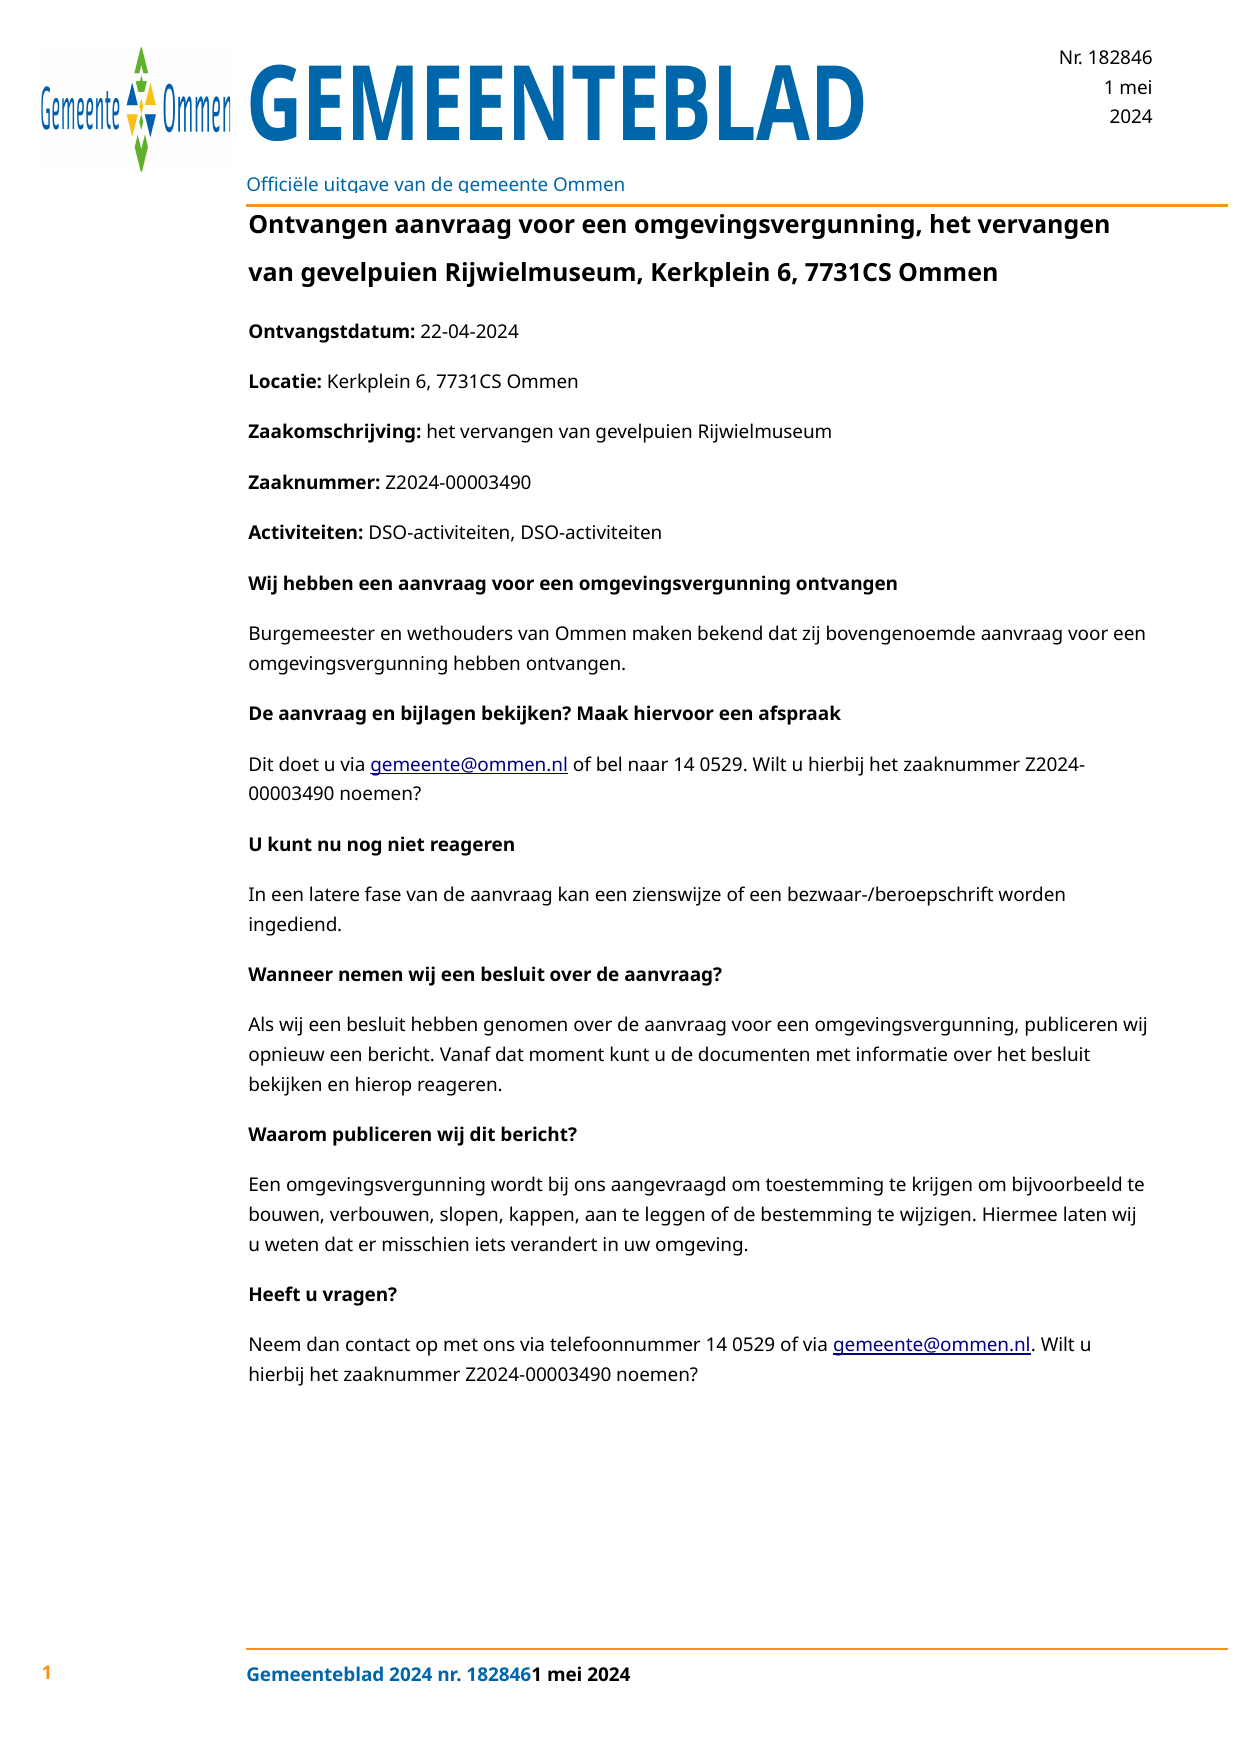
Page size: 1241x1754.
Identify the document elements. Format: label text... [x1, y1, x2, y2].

text Ontvangen aanvraag voor een omgevingsvergunning, het vervangen van gevelpuien Rijwielmuseum, Kerkplein 6, 7731CS Ommen [248, 207, 1152, 288]
text Zaaknummer: Z2024-00003490 [248, 469, 1152, 495]
text Activiteiten: DSO-activiteiten, DSO-activiteiten [248, 519, 1152, 545]
text Wanneer nemen wij een besluit over de aanvraag? [248, 961, 1152, 987]
text Als wij een besluit hebben genomen over de aanvraag voor een omgevingsvergunning, publiceren wij opnieuw een bericht. Vanaf dat moment kunt u de documenten met informatie over het besluit bekijken en hierop reageren. [248, 1012, 1152, 1097]
text Burgemeester en wethouders van Ommen maken bekend dat zij bovengenoemde aanvraag voor een omgevingsvergunning hebben ontvangen. [248, 620, 1152, 676]
text Een omgevingsvergunning wordt bij ons aangevraagd om toestemming te krijgen om bijvoorbeeld te bouwen, verbouwen, slopen, kappen, aan te leggen of de bestemming te wijzigen. Hiermee laten wij u weten dat er misschien iets verandert in uw omgeving. [248, 1172, 1152, 1257]
picture [41, 47, 231, 172]
text Dit doet u via gemeente@ommen.nl of bel naar 14 0529. Wilt u hierbij het zaaknummer Z2024-00003490 noemen? [248, 751, 1152, 806]
text Wij hebben een aanvraag voor een omgevingsvergunning ontvangen [248, 570, 1152, 596]
text Heeft u vragen? [248, 1281, 1152, 1307]
text U kunt nu nog niet reageren [248, 831, 1152, 857]
text In een latere fase van de aanvraag kan een zienswijze of een bezwaar-/beroepschrift worden ingediend. [248, 881, 1152, 937]
text Neem dan contact op met ons via telefoonnummer 14 0529 of via gemeente@ommen.nl. Wilt u hierbij het zaaknummer Z2024-00003490 noemen? [248, 1332, 1152, 1387]
text Ontvangstdatum: 22-04-2024 [248, 318, 1152, 344]
text Locatie: Kerkplein 6, 7731CS Ommen [248, 368, 1152, 394]
text Waarom publiceren wij dit bericht? [248, 1121, 1152, 1147]
text Zaakomschrijving: het vervangen van gevelpuien Rijwielmuseum [248, 419, 1152, 444]
text De aanvraag en bijlagen bekijken? Maak hiervoor een afspraak [248, 700, 1152, 726]
